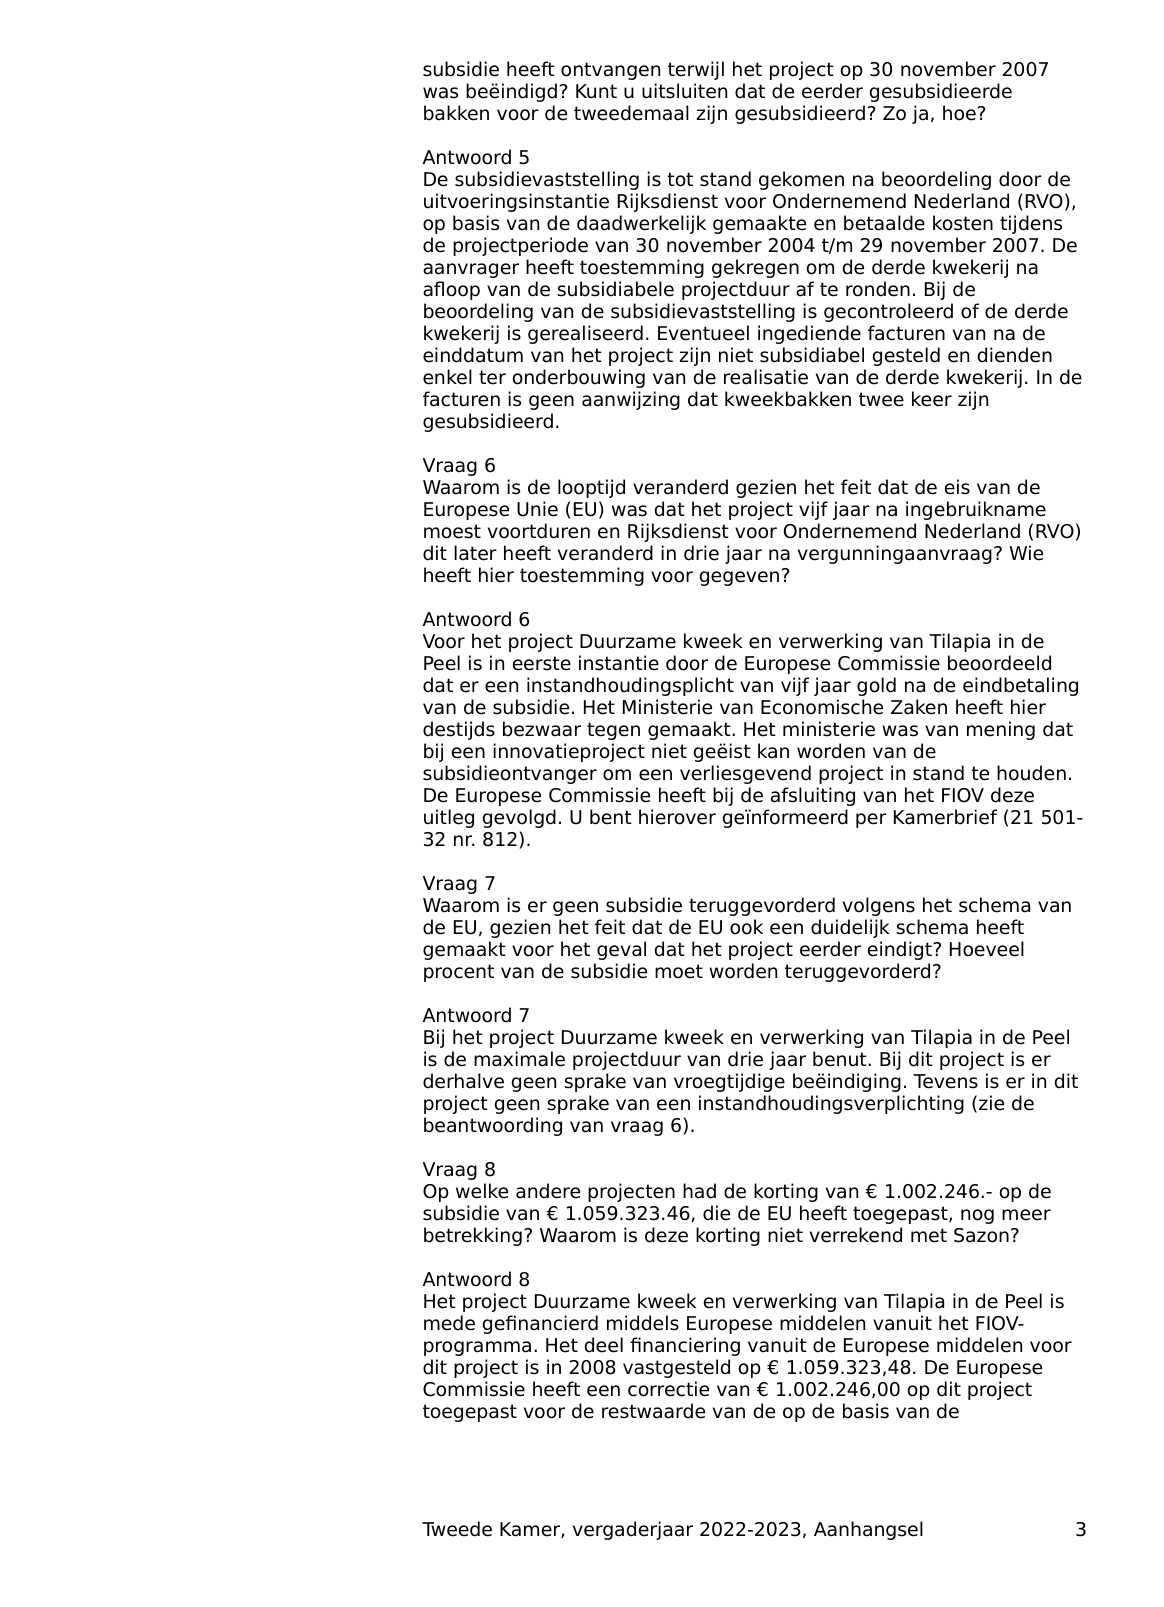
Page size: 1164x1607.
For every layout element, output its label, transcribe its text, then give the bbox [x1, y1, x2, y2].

text Het project Duurzame kweek en verwerking van Tilapia in de Peel is mede gefinancierd middels Europese middelen vanuit het FIOV-programma. Het deel financiering vanuit de Europese middelen voor dit project is in 2008 vastgesteld op € 1.059.323,48. De Europese Commissie heeft een correctie van € 1.002.246,00 op dit project toegepast voor de restwaarde van de op de basis van de [422, 1291, 1087, 1423]
text subsidie heeft ontvangen terwijl het project op 30 november 2007 was beëindigd? Kunt u uitsluiten dat de eerder gesubsidieerde bakken voor de tweedemaal zijn gesubsidieerd? Zo ja, hoe? [422, 59, 1087, 125]
text Bij het project Duurzame kweek en verwerking van Tilapia in de Peel is de maximale projectduur van drie jaar benut. Bij dit project is er derhalve geen sprake van vroegtijdige beëindiging. Tevens is er in dit project geen sprake van een instandhoudingsverplichting (zie de beantwoording van vraag 6). [422, 1027, 1087, 1137]
text Antwoord 8 [422, 1269, 1087, 1291]
text Vraag 7 [422, 873, 1087, 895]
text Vraag 8 [422, 1159, 1087, 1181]
text Antwoord 5 [422, 147, 1087, 169]
text Antwoord 6 [422, 609, 1087, 631]
text De subsidievaststelling is tot stand gekomen na beoordeling door de uitvoeringsinstantie Rijksdienst voor Ondernemend Nederland (RVO), op basis van de daadwerkelijk gemaakte en betaalde kosten tijdens de projectperiode van 30 november 2004 t/m 29 november 2007. De aanvrager heeft toestemming gekregen om de derde kwekerij na afloop van de subsidiabele projectduur af te ronden. Bij de beoordeling van de subsidievaststelling is gecontroleerd of de derde kwekerij is gerealiseerd. Eventueel ingediende facturen van na de einddatum van het project zijn niet subsidiabel gesteld en dienden enkel ter onderbouwing van de realisatie van de derde kwekerij. In de facturen is geen aanwijzing dat kweekbakken twee keer zijn gesubsidieerd. [422, 169, 1087, 433]
text Vraag 6 [422, 455, 1087, 477]
text Antwoord 7 [422, 1005, 1087, 1027]
text Waarom is er geen subsidie teruggevorderd volgens het schema van de EU, gezien het feit dat de EU ook een duidelijk schema heeft gemaakt voor het geval dat het project eerder eindigt? Hoeveel procent van de subsidie moet worden teruggevorderd? [422, 895, 1087, 983]
text Voor het project Duurzame kweek en verwerking van Tilapia in de Peel is in eerste instantie door de Europese Commissie beoordeeld dat er een instandhoudingsplicht van vijf jaar gold na de eindbetaling van de subsidie. Het Ministerie van Economische Zaken heeft hier destijds bezwaar tegen gemaakt. Het ministerie was van mening dat bij een innovatieproject niet geëist kan worden van de subsidieontvanger om een verliesgevend project in stand te houden. De Europese Commissie heeft bij de afsluiting van het FIOV deze uitleg gevolgd. U bent hierover geïnformeerd per Kamerbrief (21 501-32 nr. 812). [422, 631, 1087, 851]
text Waarom is de looptijd veranderd gezien het feit dat de eis van de Europese Unie (EU) was dat het project vijf jaar na ingebruikname moest voortduren en Rijksdienst voor Ondernemend Nederland (RVO) dit later heeft veranderd in drie jaar na vergunningaanvraag? Wie heeft hier toestemming voor gegeven? [422, 477, 1087, 587]
text Op welke andere projecten had de korting van € 1.002.246.- op de subsidie van € 1.059.323.46, die de EU heeft toegepast, nog meer betrekking? Waarom is deze korting niet verrekend met Sazon? [422, 1181, 1087, 1247]
